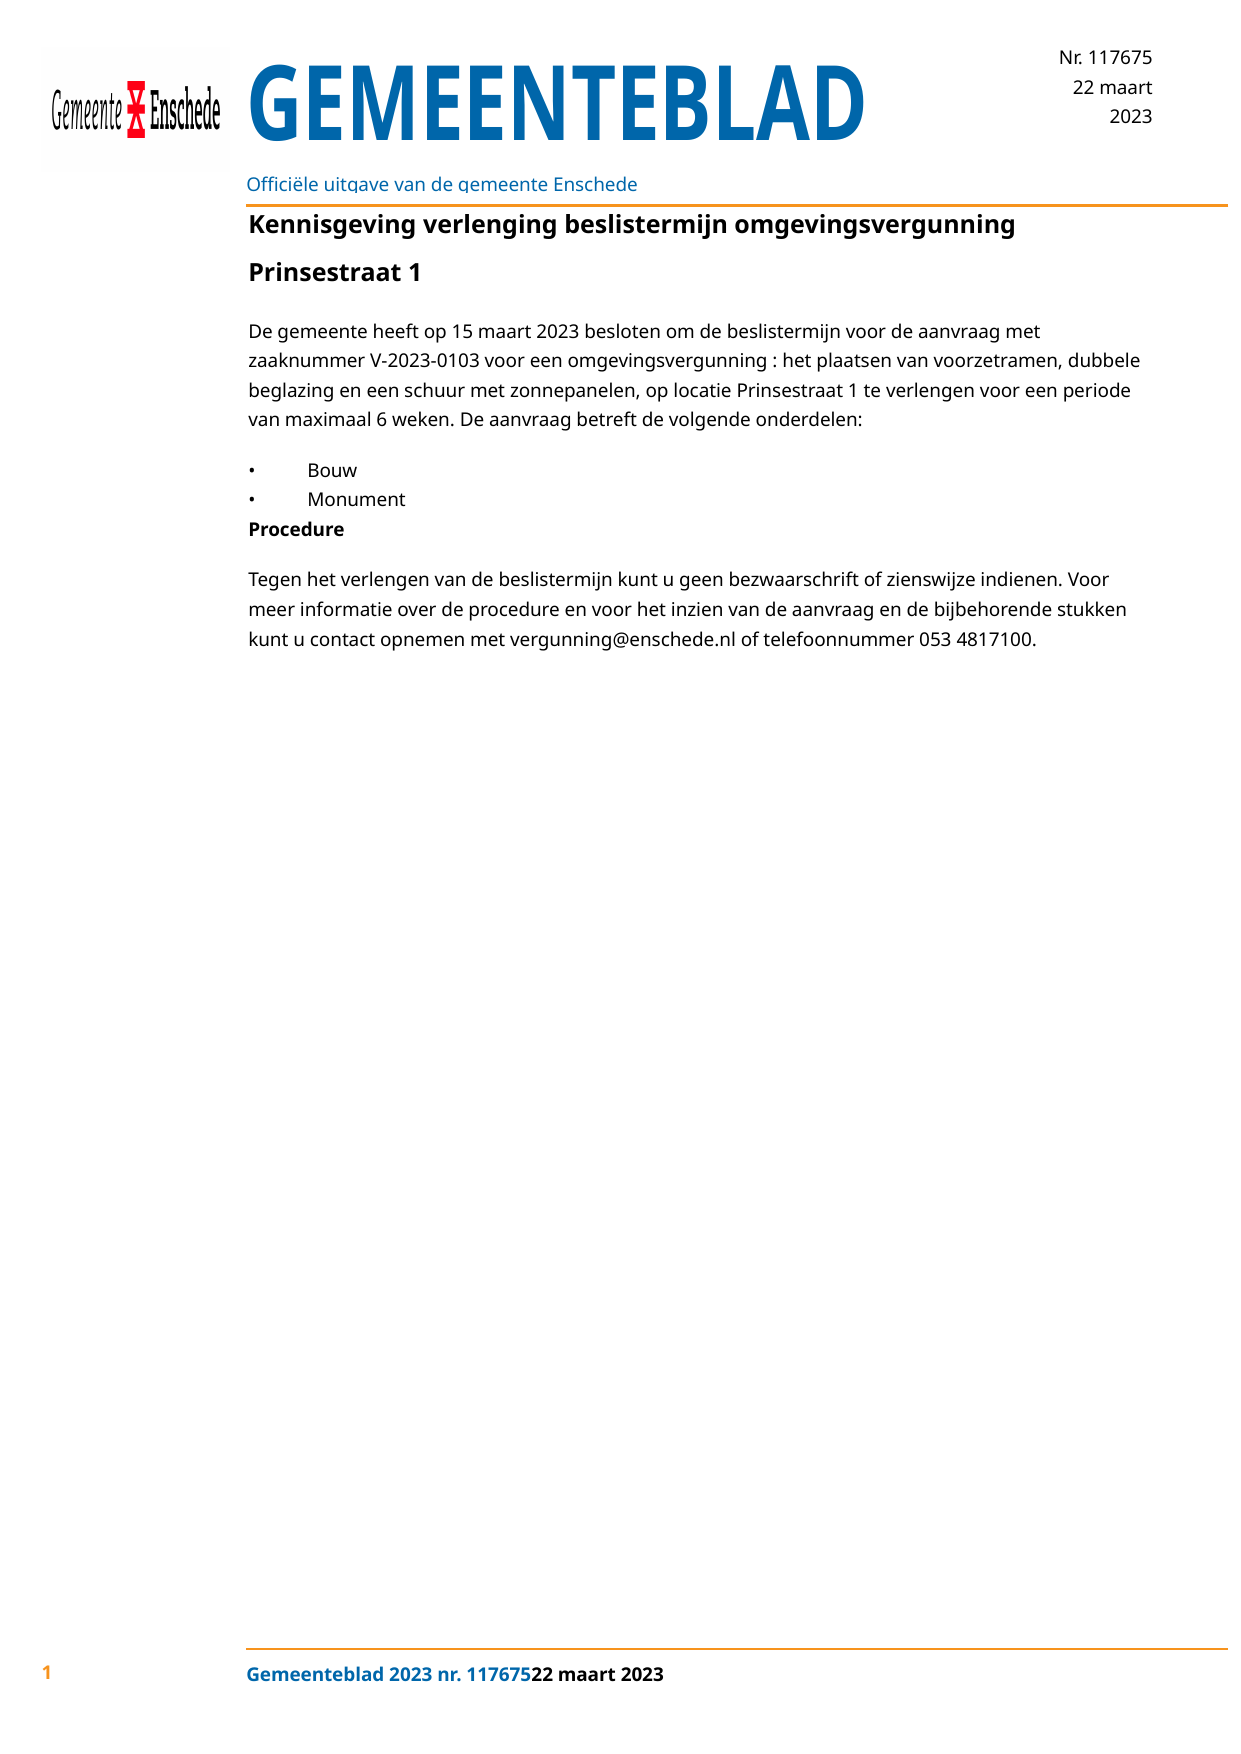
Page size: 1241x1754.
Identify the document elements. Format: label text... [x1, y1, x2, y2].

text Procedure [248, 516, 1152, 542]
text De gemeente heeft op 15 maart 2023 besloten om de beslistermijn voor de aanvraag met zaaknummer V-2023-0103 voor een omgevingsvergunning : het plaatsen van voorzetramen, dubbele beglazing en een schuur met zonnepanelen, op locatie Prinsestraat 1 te verlengen voor een periode van maximaal 6 weken. De aanvraag betreft de volgende onderdelen: [248, 318, 1152, 432]
list Bouw [248, 457, 1152, 483]
text Tegen het verlengen van de beslistermijn kunt u geen bezwaarschrift of zienswijze indienen. Voor meer informatie over de procedure en voor het inzien van de aanvraag en de bijbehorende stukken kunt u contact opnemen met vergunning@enschede.nl of telefoonnummer 053 4817100. [248, 567, 1152, 652]
picture [41, 47, 231, 172]
list Monument [248, 487, 1152, 512]
text Kennisgeving verlenging beslistermijn omgevingsvergunning Prinsestraat 1 [248, 207, 1152, 288]
